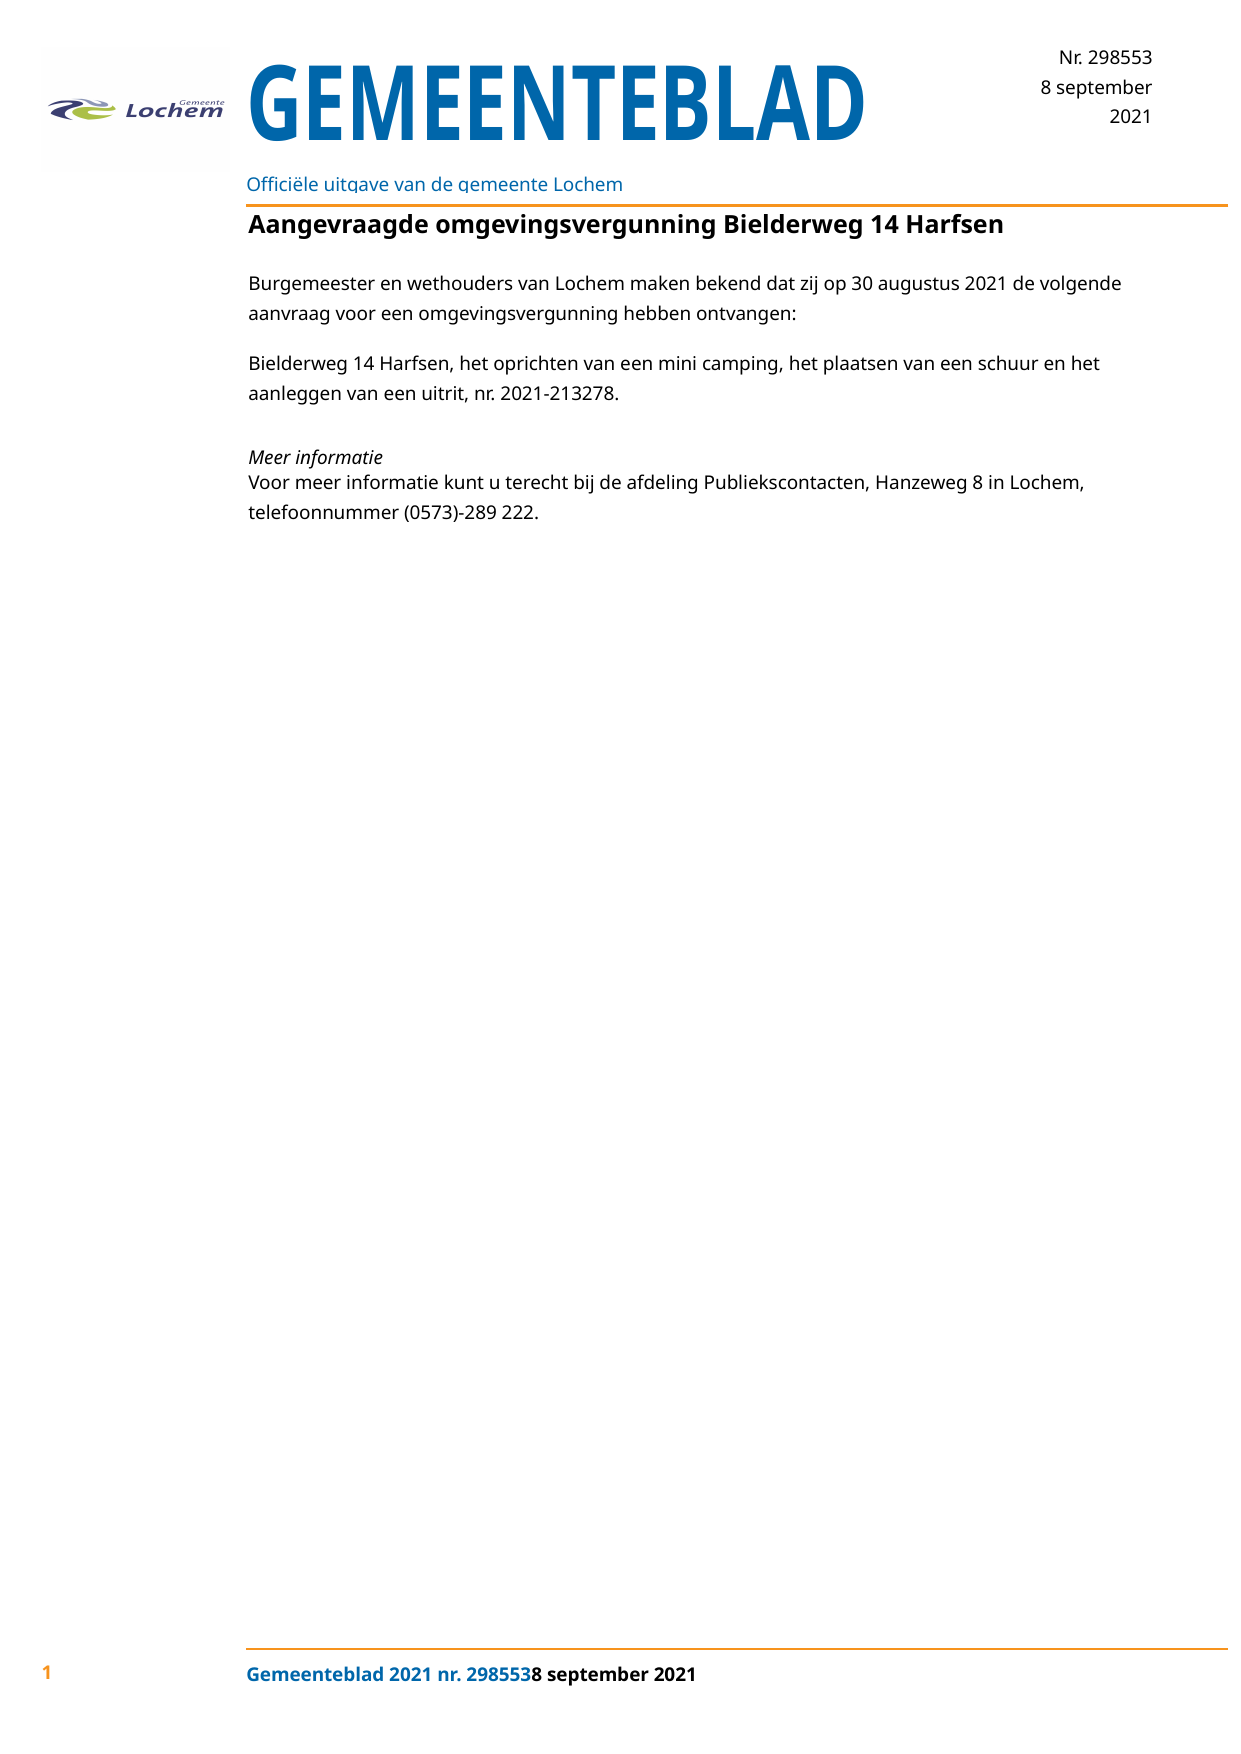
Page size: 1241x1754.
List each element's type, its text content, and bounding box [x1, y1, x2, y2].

text Burgemeester en wethouders van Lochem maken bekend dat zij op 30 augustus 2021 de volgende aanvraag voor een omgevingsvergunning hebben ontvangen: [248, 270, 1152, 326]
text Aangevraagde omgevingsvergunning Bielderweg 14 Harfsen [248, 207, 1152, 241]
text Meer informatie [248, 444, 1152, 469]
picture [41, 47, 231, 172]
text Voor meer informatie kunt u terecht bij de afdeling Publiekscontacten, Hanzeweg 8 in Lochem, telefoonnummer (0573)-289 222. [248, 469, 1152, 525]
text Bielderweg 14 Harfsen, het oprichten van een mini camping, het plaatsen van een schuur en het aanleggen van een uitrit, nr. 2021-213278. [248, 350, 1152, 406]
